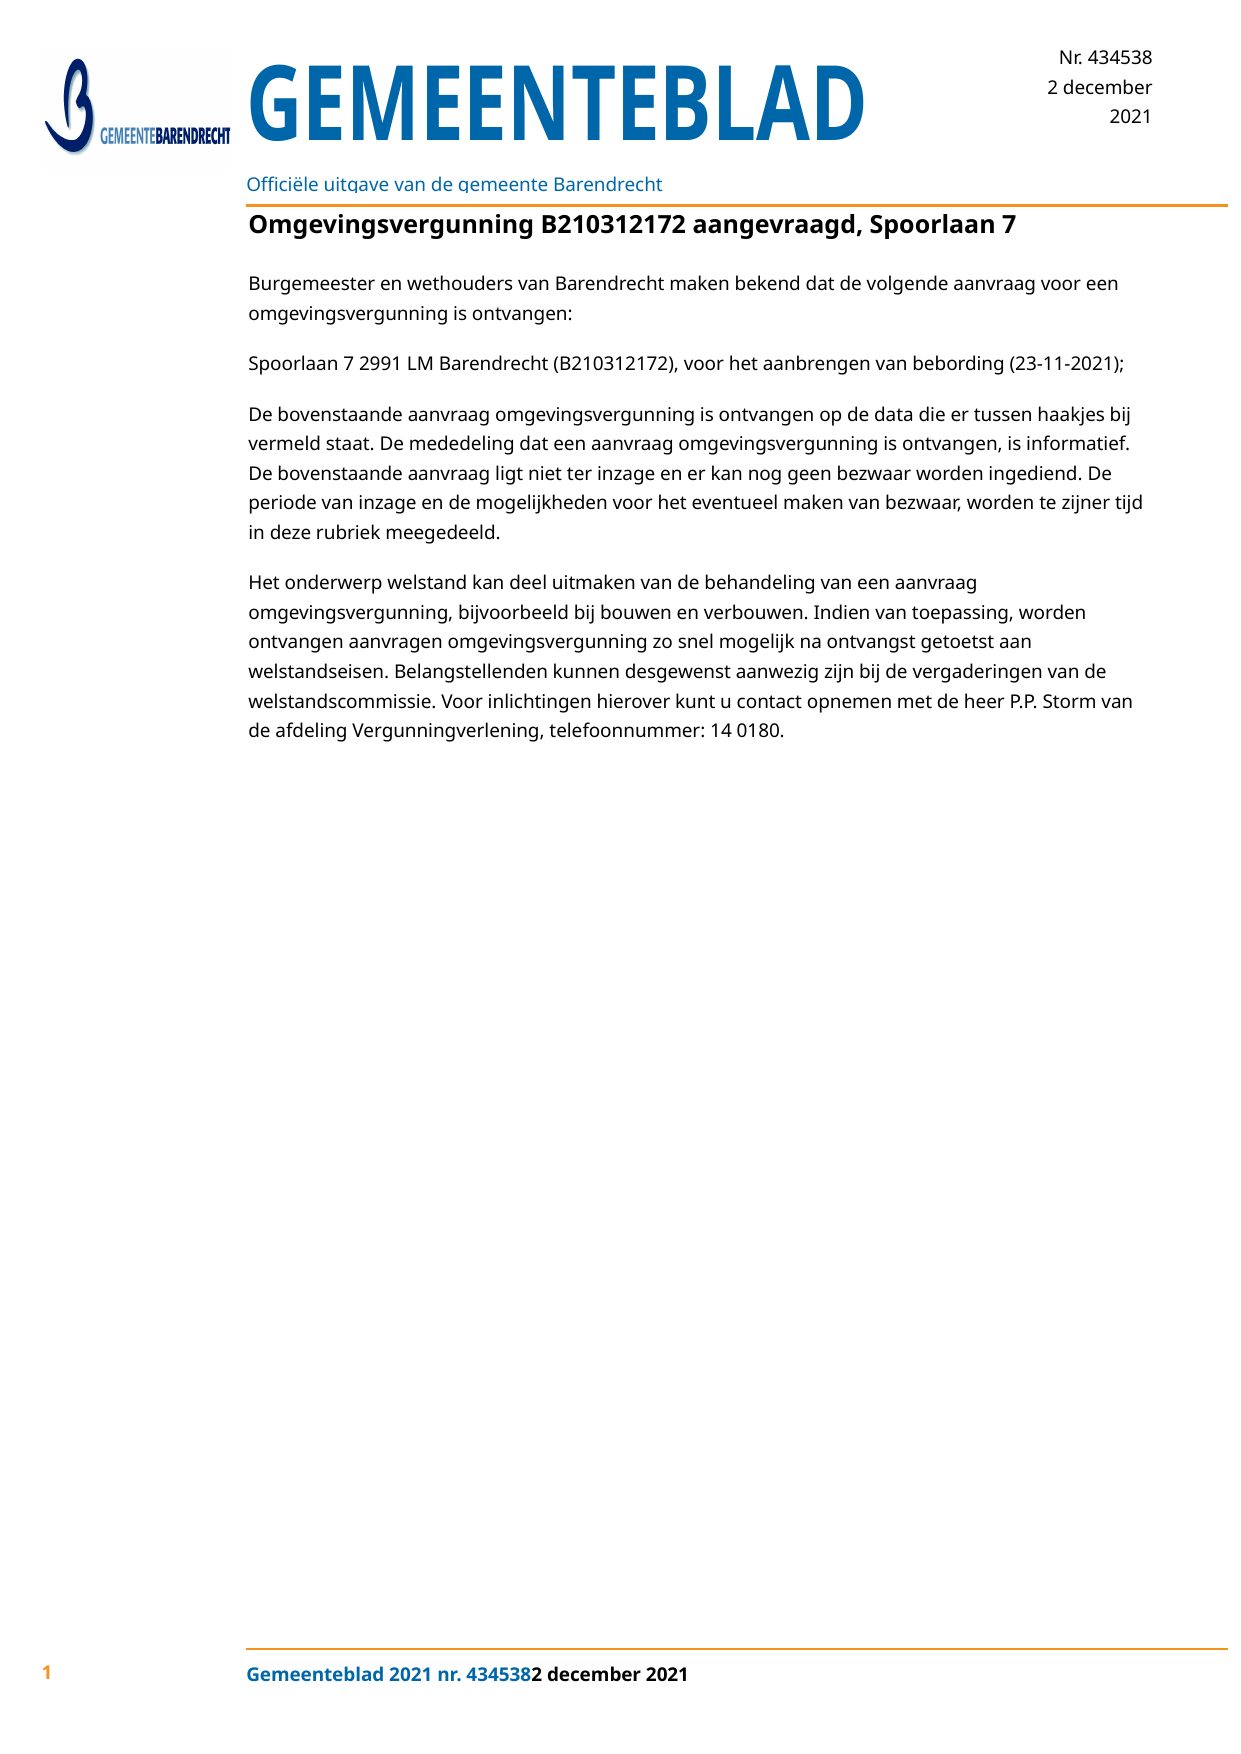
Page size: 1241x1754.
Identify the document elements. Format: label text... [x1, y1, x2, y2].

text Omgevingsvergunning B210312172 aangevraagd, Spoorlaan 7 [248, 207, 1152, 241]
text De bovenstaande aanvraag omgevingsvergunning is ontvangen op de data die er tussen haakjes bij vermeld staat. De mededeling dat een aanvraag omgevingsvergunning is ontvangen, is informatief. De bovenstaande aanvraag ligt niet ter inzage en er kan nog geen bezwaar worden ingediend. De periode van inzage en de mogelijkheden voor het eventueel maken van bezwaar, worden te zijner tijd in deze rubriek meegedeeld. [248, 401, 1152, 545]
text Burgemeester en wethouders van Barendrecht maken bekend dat de volgende aanvraag voor een omgevingsvergunning is ontvangen: [248, 270, 1152, 326]
text Spoorlaan 7 2991 LM Barendrecht (B210312172), voor het aanbrengen van bebording (23-11-2021); [248, 350, 1152, 376]
picture [41, 47, 231, 172]
text Het onderwerp welstand kan deel uitmaken van de behandeling van een aanvraag omgevingsvergunning, bijvoorbeeld bij bouwen en verbouwen. Indien van toepassing, worden ontvangen aanvragen omgevingsvergunning zo snel mogelijk na ontvangst getoetst aan welstandseisen. Belangstellenden kunnen desgewenst aanwezig zijn bij de vergaderingen van de welstandscommissie. Voor inlichtingen hierover kunt u contact opnemen met de heer P.P. Storm van de afdeling Vergunningverlening, telefoonnummer: 14 0180. [248, 569, 1152, 743]
